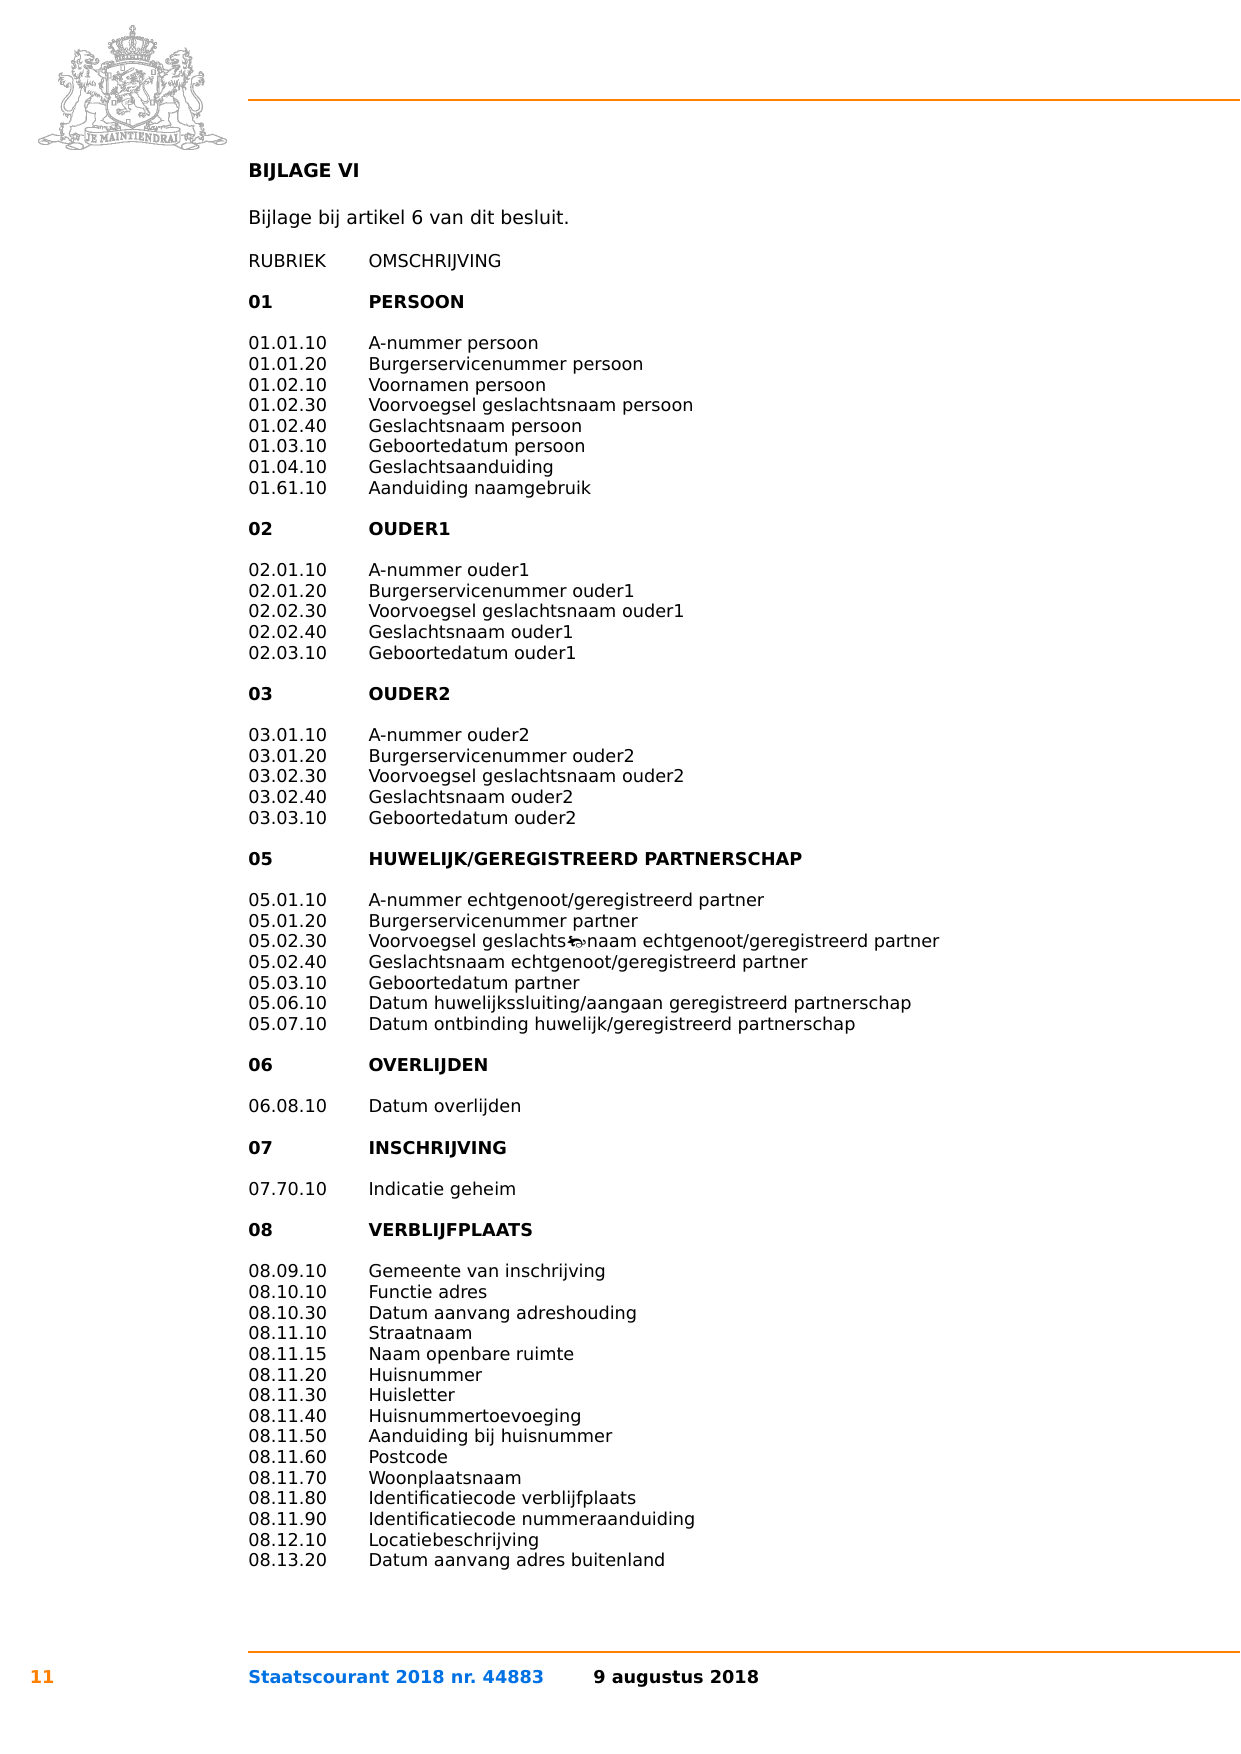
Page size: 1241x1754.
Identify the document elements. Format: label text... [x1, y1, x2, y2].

table_cell 08.12.10 [248, 1530, 362, 1550]
table_cell [363, 313, 1163, 333]
table_cell Locatiebeschrijving [363, 1530, 1163, 1550]
table_cell VERBLIJFPLAATS [363, 1220, 1163, 1241]
table_cell 01.61.10 [248, 478, 362, 498]
table_cell [248, 1035, 362, 1055]
subtitle BIJLAGE VI [248, 160, 1163, 182]
table_cell 08 [248, 1220, 362, 1241]
table_cell Straatnaam [363, 1323, 1163, 1344]
table_cell 02.01.10 [248, 560, 362, 581]
table_cell 05.03.10 [248, 973, 362, 993]
table_cell [248, 870, 362, 890]
table_cell 05.06.10 [248, 993, 362, 1014]
table_cell Voorvoegsel geslachtsnaam persoon [363, 395, 1163, 416]
table_cell [248, 705, 362, 725]
table_cell [363, 663, 1163, 684]
table_cell INSCHRIJVING [363, 1138, 1163, 1158]
picture [38, 25, 227, 150]
table_cell [248, 1076, 362, 1096]
table_cell OUDER1 [363, 519, 1163, 539]
table_cell 08.11.90 [248, 1509, 362, 1529]
table_cell 05.07.10 [248, 1014, 362, 1034]
table_cell Huisletter [363, 1385, 1163, 1406]
table_cell Datum ontbinding huwelijk/geregistreerd partnerschap [363, 1014, 1163, 1034]
table_cell 01.02.30 [248, 395, 362, 416]
table_cell Datum huwelijkssluiting/aangaan geregistreerd partnerschap [363, 993, 1163, 1014]
table_cell Indicatie geheim [363, 1179, 1163, 1199]
table_cell OUDER2 [363, 684, 1163, 704]
table_cell 05.02.30 [248, 931, 362, 952]
table_cell 02.02.30 [248, 601, 362, 622]
table_cell [248, 1158, 362, 1179]
table_cell 08.10.10 [248, 1282, 362, 1303]
table_cell Geboortedatum ouder1 [363, 643, 1163, 663]
table_cell 05.01.10 [248, 890, 362, 911]
table_cell 01.04.10 [248, 457, 362, 478]
table_cell PERSOON [363, 292, 1163, 313]
table_cell 08.11.60 [248, 1447, 362, 1468]
table_cell [363, 1200, 1163, 1220]
table_cell Geslachtsnaam ouder1 [363, 622, 1163, 643]
table_cell [248, 663, 362, 684]
table_cell [248, 1200, 362, 1220]
table_cell Geboortedatum partner [363, 973, 1163, 993]
table_cell [248, 828, 362, 849]
table_cell 01 [248, 292, 362, 313]
table_cell Geslachtsnaam persoon [363, 416, 1163, 436]
table_cell 03.03.10 [248, 808, 362, 828]
table_cell [363, 540, 1163, 560]
text Bijlage bij artikel 6 van dit besluit. [248, 207, 1163, 229]
table_cell 02.03.10 [248, 643, 362, 663]
table_cell 05 [248, 849, 362, 869]
table_cell Geslachtsnaam echtgenoot/geregistreerd partner [363, 952, 1163, 973]
table_cell [363, 870, 1163, 890]
table_cell Geboortedatum ouder2 [363, 808, 1163, 828]
table_cell 02 [248, 519, 362, 539]
table_cell A-nummer echtgenoot/geregistreerd partner [363, 890, 1163, 911]
table_cell 07.70.10 [248, 1179, 362, 1199]
table_cell 03 [248, 684, 362, 704]
table_cell [363, 1076, 1163, 1096]
table_cell Functie adres [363, 1282, 1163, 1303]
table_cell 03.02.40 [248, 787, 362, 808]
table_cell 02.01.20 [248, 581, 362, 601]
table_cell [363, 271, 1163, 292]
table_cell [363, 828, 1163, 849]
table_cell Geboortedatum persoon [363, 436, 1163, 457]
table_cell Voornamen persoon [363, 375, 1163, 395]
table_cell [248, 271, 362, 292]
table_cell 01.03.10 [248, 436, 362, 457]
table_cell 07 [248, 1138, 362, 1158]
table_cell 08.11.50 [248, 1426, 362, 1447]
table_cell 03.02.30 [248, 766, 362, 787]
table_cell OVERLIJDEN [363, 1055, 1163, 1076]
table_cell A-nummer ouder2 [363, 725, 1163, 746]
table_cell Burgerservicenummer partner [363, 911, 1163, 931]
table_cell 06 [248, 1055, 362, 1076]
table_cell 08.11.70 [248, 1468, 362, 1488]
table_cell 08.11.10 [248, 1323, 362, 1344]
table_cell HUWELIJK/GEREGISTREERD PARTNERSCHAP [363, 849, 1163, 869]
table_cell 08.11.40 [248, 1406, 362, 1426]
table_cell Geslachtsnaam ouder2 [363, 787, 1163, 808]
table_cell Identificatiecode verblijfplaats [363, 1488, 1163, 1509]
table_cell Geslachtsaanduiding [363, 457, 1163, 478]
table_header OMSCHRIJVING [363, 251, 1163, 271]
table_cell [363, 1571, 1163, 1591]
table_cell 05.02.40 [248, 952, 362, 973]
table_cell 08.10.30 [248, 1303, 362, 1323]
table_cell Burgerservicenummer ouder1 [363, 581, 1163, 601]
table_header RUBRIEK [248, 251, 362, 271]
table_cell 08.13.20 [248, 1550, 362, 1571]
table_cell [363, 1035, 1163, 1055]
table_cell Datum aanvang adreshouding [363, 1303, 1163, 1323]
table_cell Datum aanvang adres buitenland [363, 1550, 1163, 1571]
table_cell A-nummer ouder1 [363, 560, 1163, 581]
table_cell 08.11.30 [248, 1385, 362, 1406]
table_cell [248, 313, 362, 333]
table_cell Aanduiding bij huisnummer [363, 1426, 1163, 1447]
table_cell Voorvoegsel geslachtsnaam echtgenoot/geregistreerd partner [363, 931, 1163, 952]
table_cell 08.11.20 [248, 1365, 362, 1385]
table_cell Postcode [363, 1447, 1163, 1468]
table_cell Woonplaatsnaam [363, 1468, 1163, 1488]
table_cell [248, 498, 362, 519]
table_cell Voorvoegsel geslachtsnaam ouder2 [363, 766, 1163, 787]
table_cell Voorvoegsel geslachtsnaam ouder1 [363, 601, 1163, 622]
table_cell Burgerservicenummer ouder2 [363, 746, 1163, 766]
table_cell [363, 1241, 1163, 1261]
table_cell 03.01.10 [248, 725, 362, 746]
table_cell 01.02.40 [248, 416, 362, 436]
table_cell Burgerservicenummer persoon [363, 354, 1163, 374]
table_cell [363, 498, 1163, 519]
table_cell Huisnummertoevoeging [363, 1406, 1163, 1426]
table_cell 05.01.20 [248, 911, 362, 931]
table_cell Identificatiecode nummeraanduiding [363, 1509, 1163, 1529]
table_cell A-nummer persoon [363, 333, 1163, 354]
table_cell [363, 1117, 1163, 1138]
table_cell [248, 1117, 362, 1138]
table_cell 08.09.10 [248, 1261, 362, 1282]
table_cell 03.01.20 [248, 746, 362, 766]
table_cell 02.02.40 [248, 622, 362, 643]
table_cell Huisnummer [363, 1365, 1163, 1385]
table_cell 01.02.10 [248, 375, 362, 395]
table_cell 08.11.15 [248, 1344, 362, 1364]
table_cell Gemeente van inschrijving [363, 1261, 1163, 1282]
table_cell [248, 1241, 362, 1261]
table_cell Datum overlijden [363, 1096, 1163, 1117]
table_cell [248, 1571, 362, 1591]
table_cell Naam openbare ruimte [363, 1344, 1163, 1364]
table_cell 01.01.10 [248, 333, 362, 354]
table_cell Aanduiding naamgebruik [363, 478, 1163, 498]
table_cell [248, 540, 362, 560]
table_cell 08.11.80 [248, 1488, 362, 1509]
table_cell [363, 1158, 1163, 1179]
table_cell [363, 705, 1163, 725]
table_cell 06.08.10 [248, 1096, 362, 1117]
table_cell 01.01.20 [248, 354, 362, 374]
